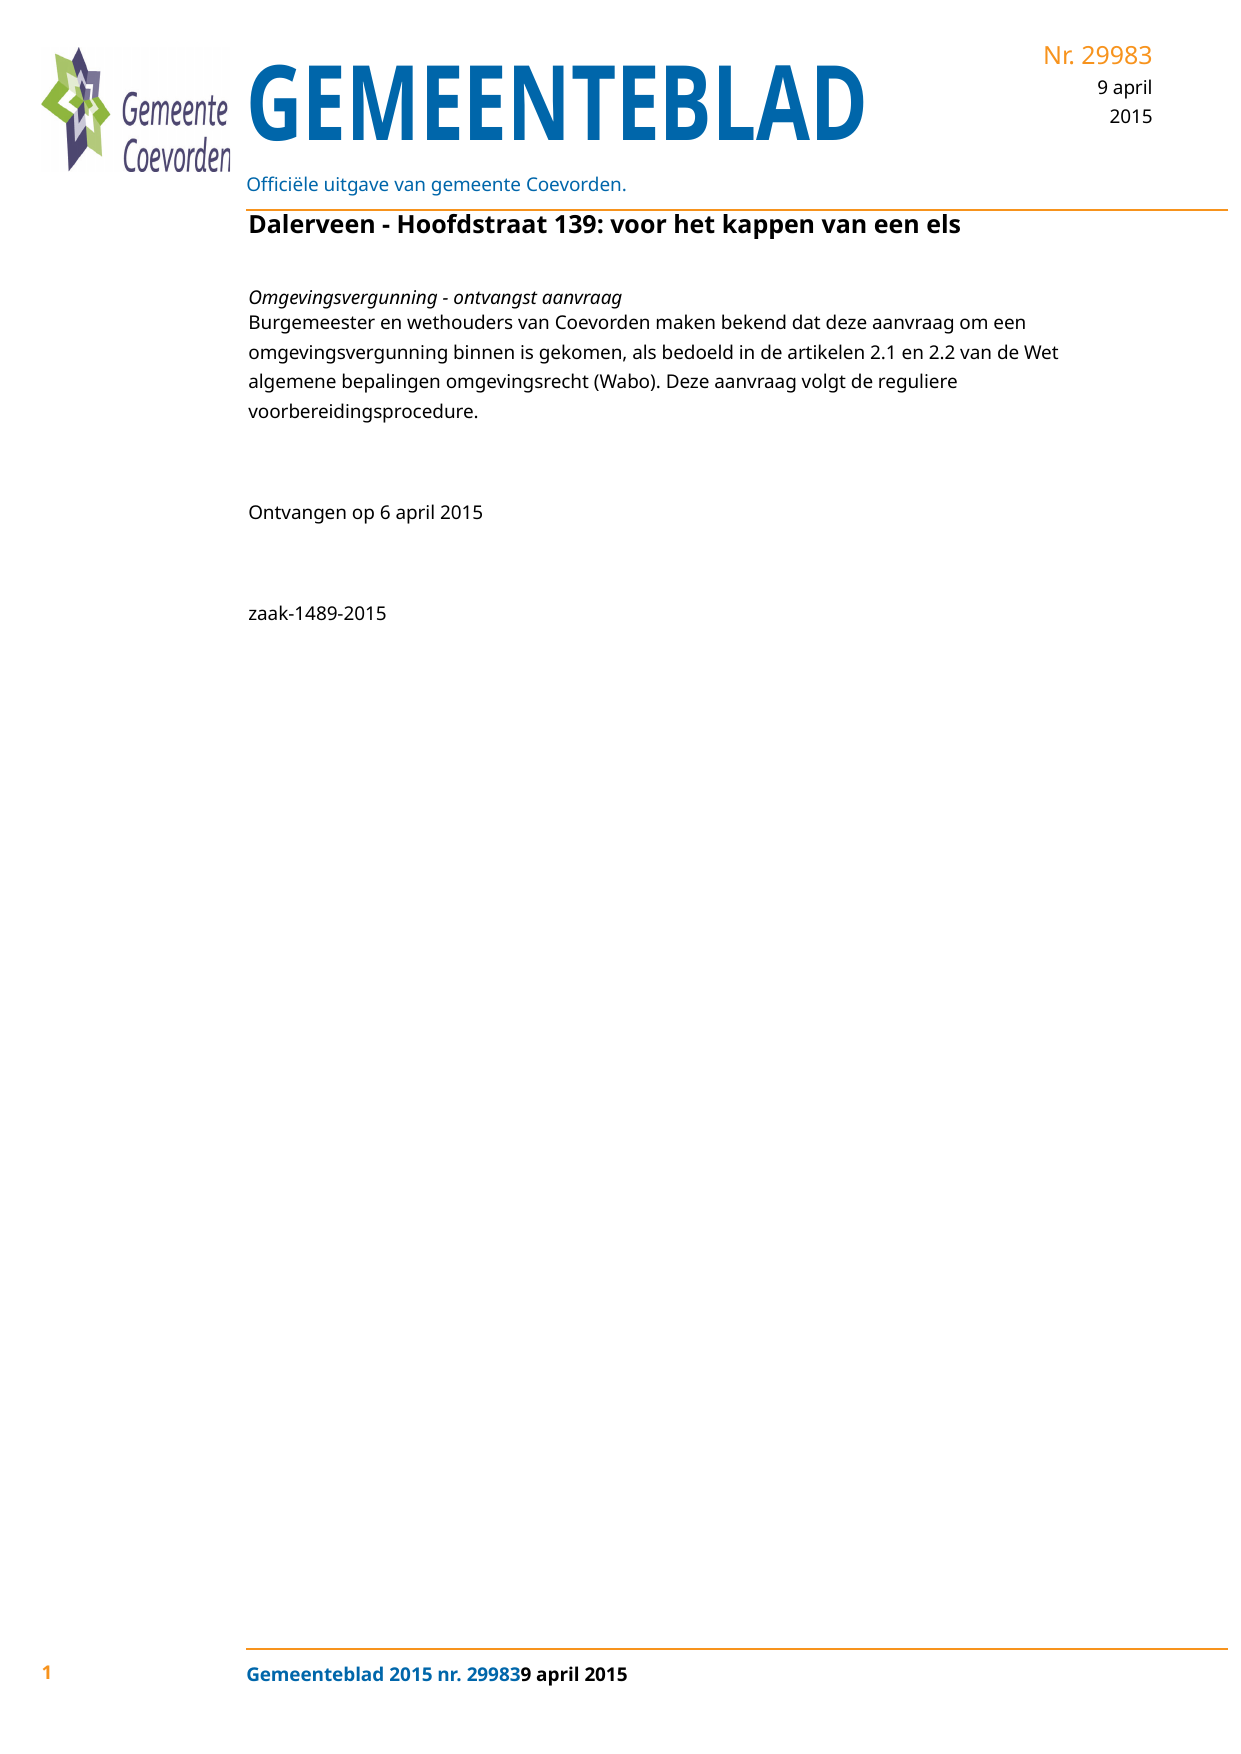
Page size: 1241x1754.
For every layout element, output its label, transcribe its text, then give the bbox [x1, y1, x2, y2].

text Dalerveen - Hoofdstraat 139: voor het kappen van een els [248, 211, 1152, 241]
text Ontvangen op 6 april 2015 [248, 499, 1152, 525]
text Omgevingsvergunning - ontvangst aanvraag [248, 284, 1152, 309]
picture [41, 47, 231, 172]
text Burgemeester en wethouders van Coevorden maken bekend dat deze aanvraag om een omgevingsvergunning binnen is gekomen, als bedoeld in de artikelen 2.1 en 2.2 van de Wet algemene bepalingen omgevingsrecht (Wabo). Deze aanvraag volgt de reguliere voorbereidingsprocedure. [248, 309, 1152, 424]
text zaak-1489-2015 [248, 600, 1152, 626]
